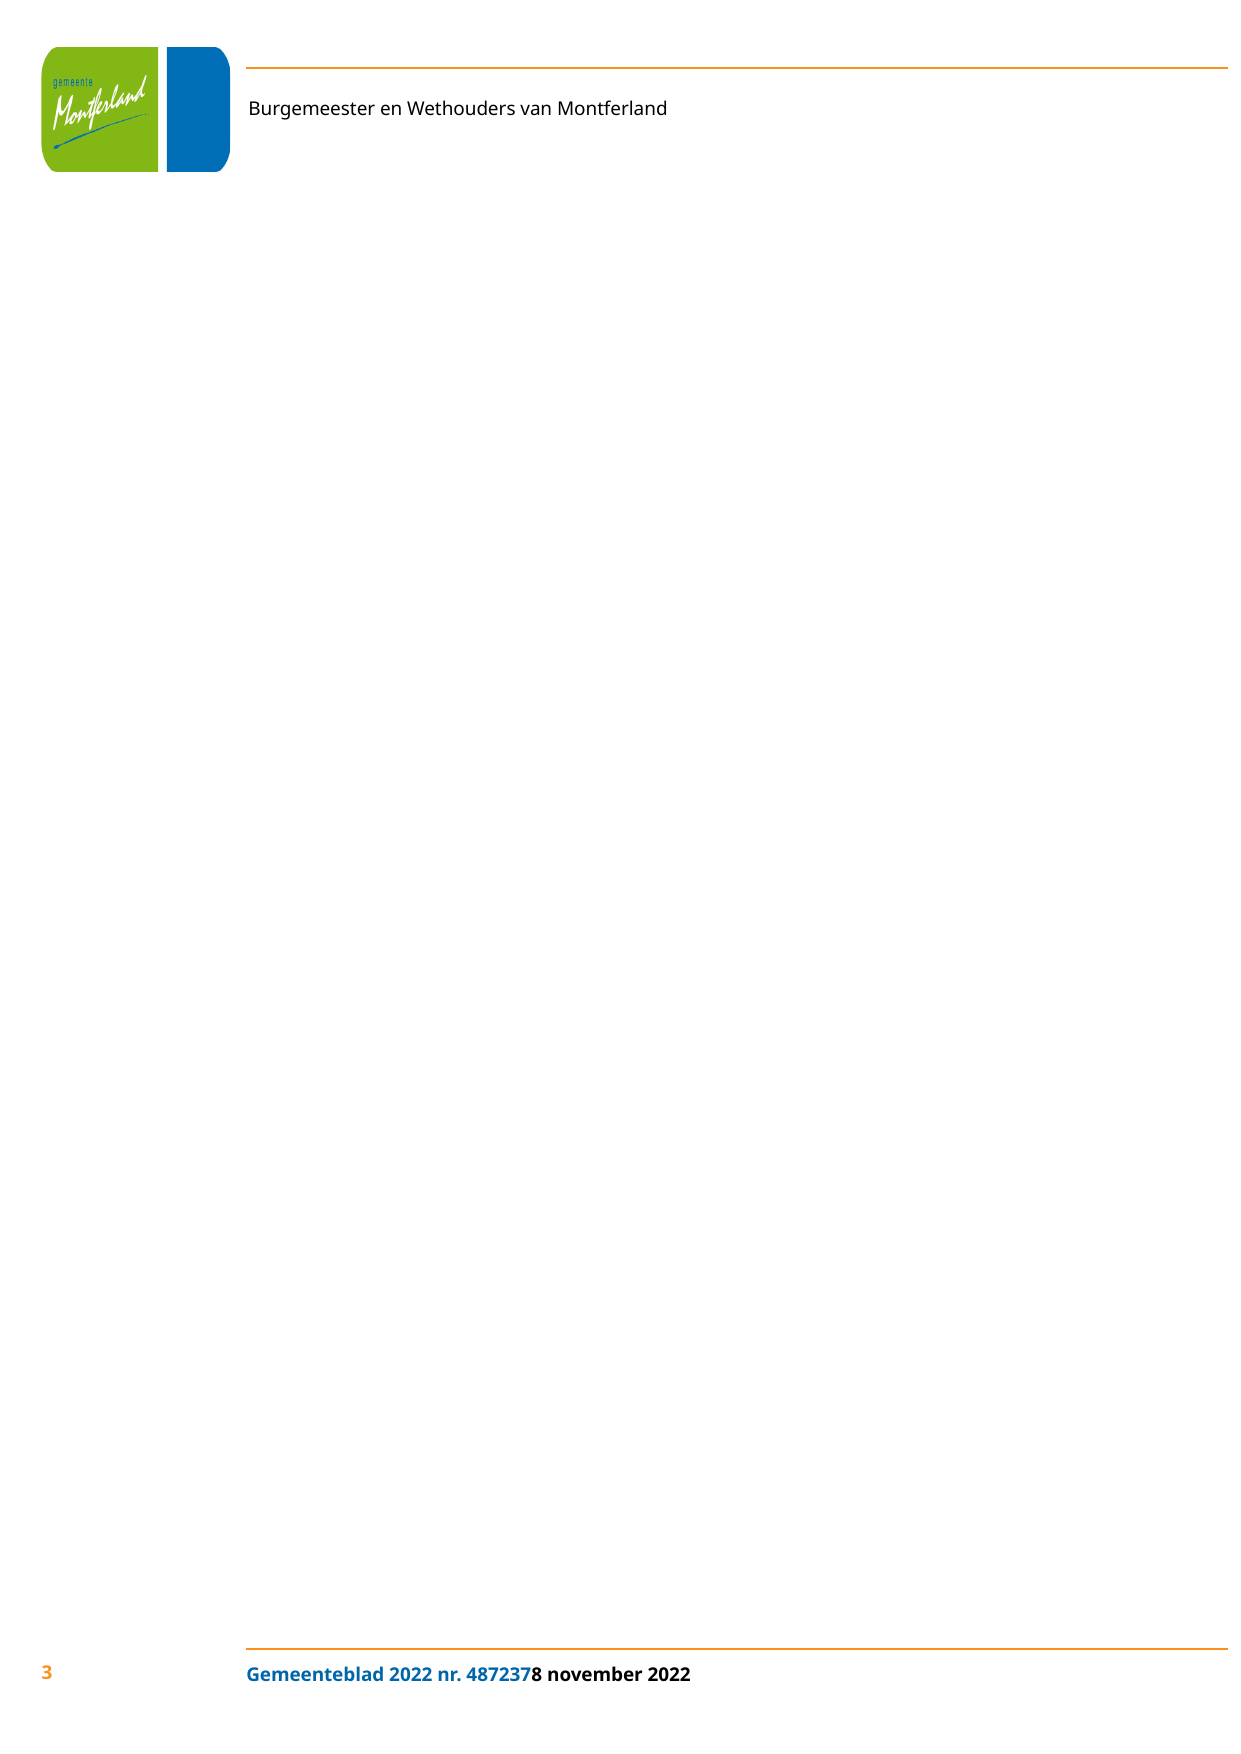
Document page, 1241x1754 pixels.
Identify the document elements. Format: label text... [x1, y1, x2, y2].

text Burgemeester en Wethouders van Montferland [248, 95, 1152, 121]
picture [41, 47, 231, 172]
